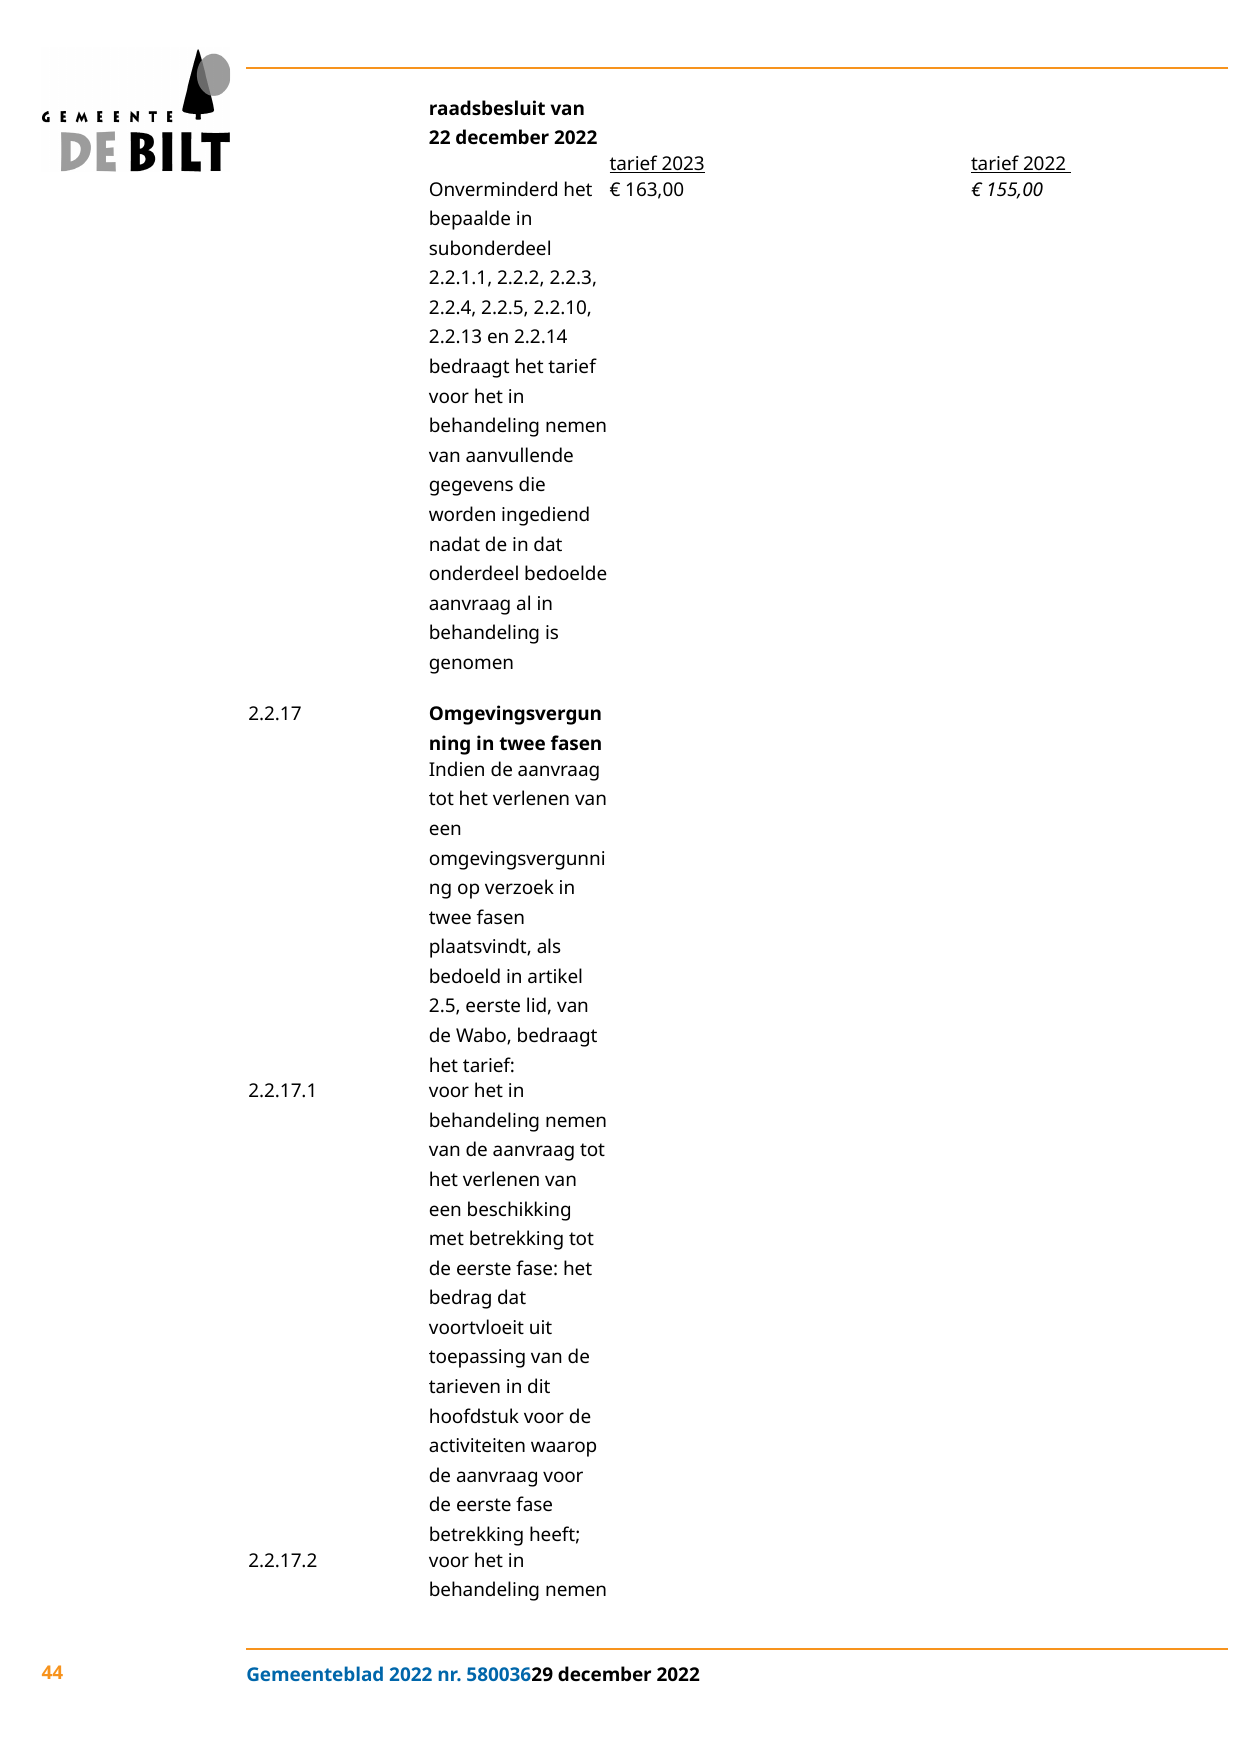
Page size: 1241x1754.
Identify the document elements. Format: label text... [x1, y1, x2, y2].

table_header [609, 95, 1152, 150]
picture [41, 47, 231, 172]
table_cell [248, 176, 429, 675]
table_cell [971, 1547, 1152, 1602]
table_cell tarief 2023 [609, 150, 971, 176]
table_cell [971, 701, 1152, 756]
table_cell [609, 1078, 971, 1547]
table_cell [248, 150, 429, 176]
table_cell Onverminderd het bepaalde in subonderdeel 2.2.1.1, 2.2.2, 2.2.3, 2.2.4, 2.2.5, 2.2.10, 2.2.13 en 2.2.14 bedraagt het tarief voor het in behandeling nemen van aanvullende gegevens die worden ingediend nadat de in dat onderdeel bedoelde aanvraag al in behandeling is genomen [429, 176, 609, 675]
table_cell [429, 150, 609, 176]
table_cell [971, 756, 1152, 1077]
table_cell Indien de aanvraag tot het verlenen van een omgevingsvergunning op verzoek in twee fasen plaatsvindt, als bedoeld in artikel 2.5, eerste lid, van de Wabo, bedraagt het tarief: [429, 756, 609, 1077]
table_cell [971, 675, 1152, 701]
table_cell tarief 2022 [971, 150, 1152, 176]
table_cell [609, 701, 971, 756]
table_cell [971, 1078, 1152, 1547]
table_cell 2.2.17 [248, 701, 429, 756]
table_cell [429, 675, 609, 701]
table_header raadsbesluit van 22 december 2022 [429, 95, 609, 150]
table_cell [609, 675, 971, 701]
table_cell [609, 756, 971, 1077]
table_cell [609, 1547, 971, 1602]
table_cell 2.2.17.1 [248, 1078, 429, 1547]
table_cell Omgevingsvergunning in twee fasen [429, 701, 609, 756]
table_cell 2.2.17.2 [248, 1547, 429, 1602]
table_cell voor het in behandeling nemen van de aanvraag tot het verlenen van een beschikking met betrekking tot de eerste fase: het bedrag dat voortvloeit uit toepassing van de tarieven in dit hoofdstuk voor de activiteiten waarop de aanvraag voor de eerste fase betrekking heeft; [429, 1078, 609, 1547]
table_cell [248, 756, 429, 1077]
table_cell [248, 675, 429, 701]
table_cell € 155,00 [971, 176, 1152, 675]
table_cell € 163,00 [609, 176, 971, 675]
table_header [248, 95, 429, 150]
table_cell voor het in behandeling nemen [429, 1547, 609, 1602]
